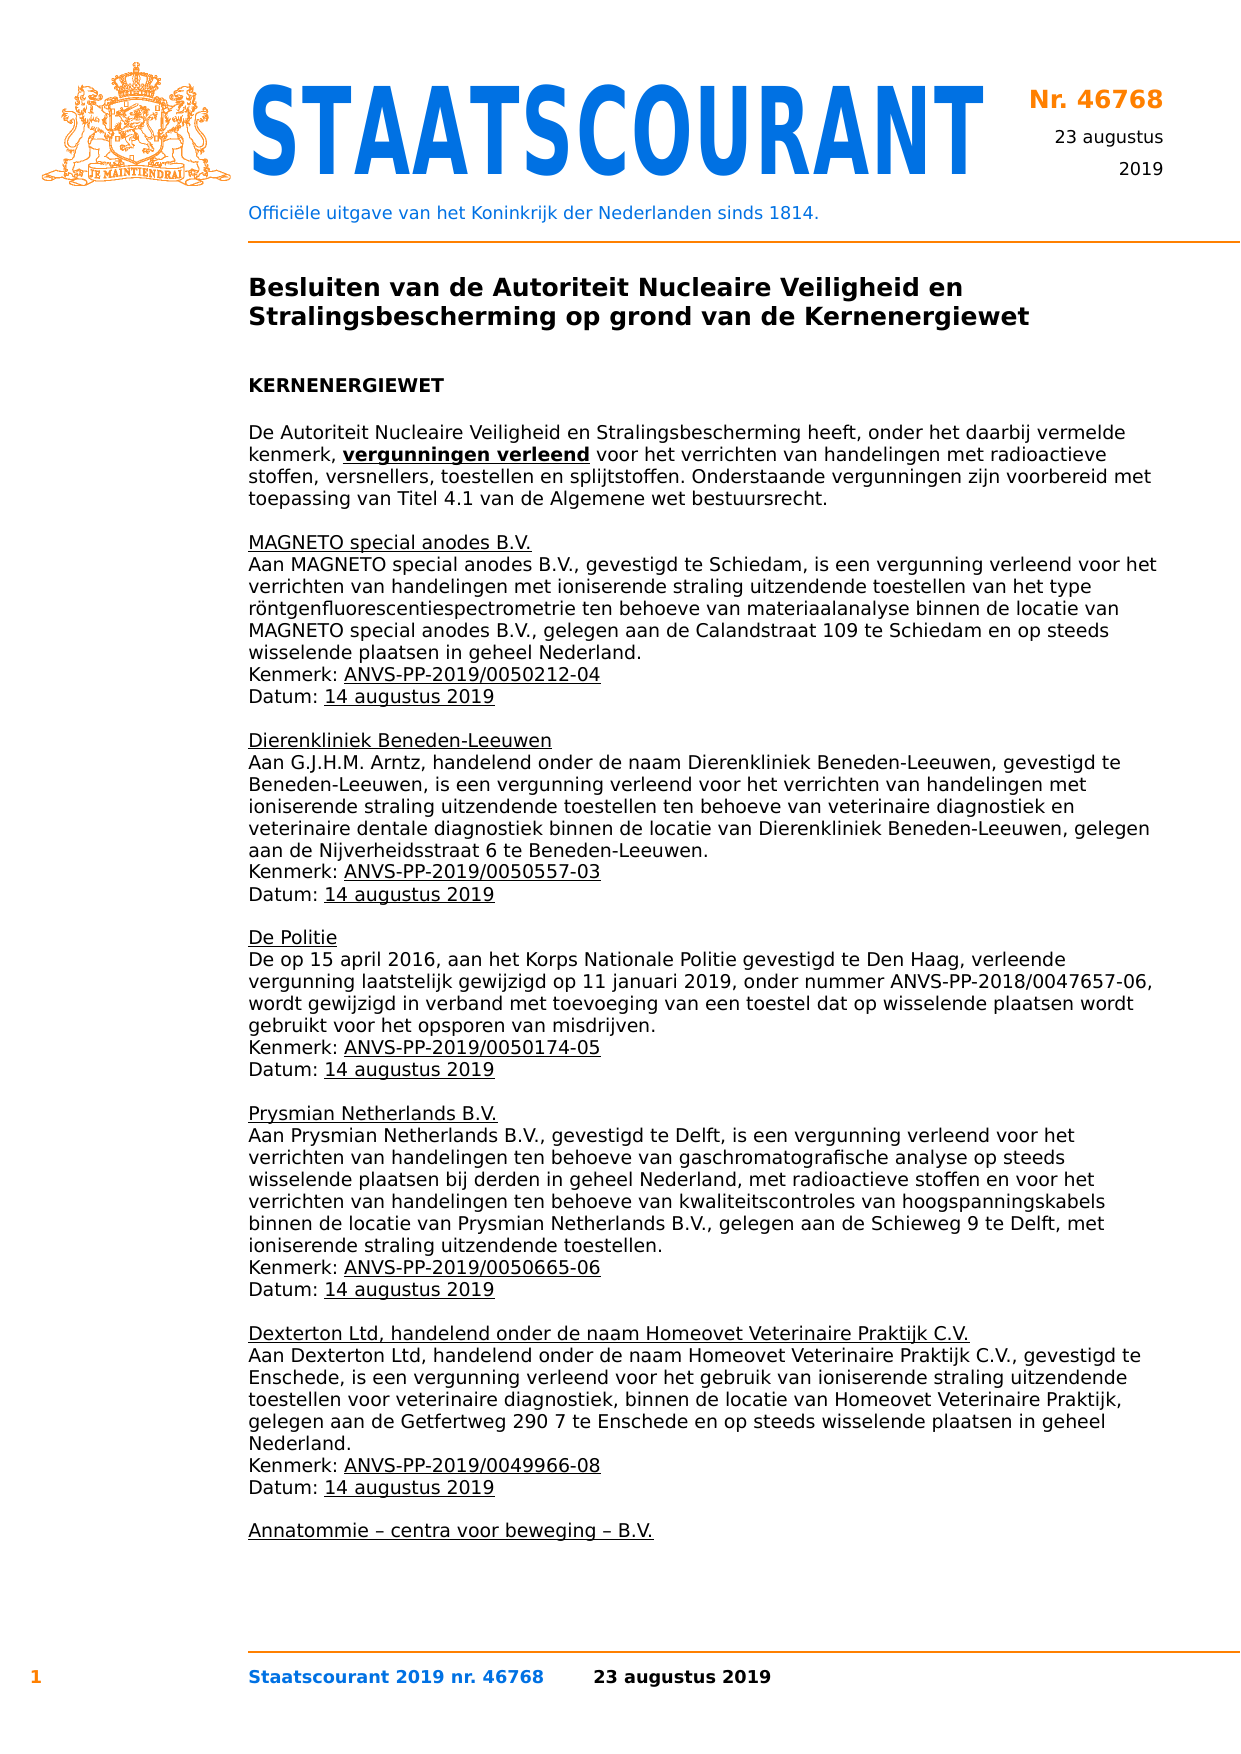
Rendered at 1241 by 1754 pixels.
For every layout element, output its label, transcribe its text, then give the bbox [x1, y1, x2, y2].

table_header Nr. 46768 [998, 62, 1240, 121]
text Datum: 14 augustus 2019 [248, 1477, 1163, 1498]
picture [41, 62, 231, 186]
text Annatommie – centra voor beweging – B.V. [248, 1520, 1163, 1542]
text Aan Prysmian Netherlands B.V., gevestigd te Delft, is een vergunning verleend voor het verrichten van handelingen ten behoeve van gaschromatografische analyse op steeds wisselende plaatsen bij derden in geheel Nederland, met radioactieve stoffen en voor het verrichten van handelingen ten behoeve van kwaliteitscontroles van hoogspanningskabels binnen de locatie van Prysmian Netherlands B.V., gelegen aan de Schieweg 9 te Delft, met ioniserende straling uitzendende toestellen. [248, 1125, 1163, 1257]
text Datum: 14 augustus 2019 [248, 1059, 1163, 1081]
subtitle Besluiten van de Autoriteit Nucleaire Veiligheid en Stralingsbescherming op grond van de Kernenergiewet [248, 273, 1163, 331]
text Kenmerk: ANVS-PP-2019/0049966-08 [248, 1454, 1163, 1477]
text Dierenkliniek Beneden-Leeuwen [248, 729, 1163, 752]
table_cell 2019 [998, 153, 1240, 203]
text Kenmerk: ANVS-PP-2019/0050665-06 [248, 1257, 1163, 1279]
text Kenmerk: ANVS-PP-2019/0050212-04 [248, 664, 1163, 686]
text De Politie [248, 927, 1163, 949]
subtitle KERNENERGIEWET [248, 375, 1163, 397]
text De Autoriteit Nucleaire Veiligheid en Stralingsbescherming heeft, onder het daarbij vermelde kenmerk, vergunningen verleend voor het verrichten van handelingen met radioactieve stoffen, versnellers, toestellen en splijtstoffen. Onderstaande vergunningen zijn voorbereid met toepassing van Titel 4.1 van de Algemene wet bestuursrecht. [248, 422, 1163, 510]
text Datum: 14 augustus 2019 [248, 1279, 1163, 1301]
text Aan MAGNETO special anodes B.V., gevestigd te Schiedam, is een vergunning verleend voor het verrichten van handelingen met ioniserende straling uitzendende toestellen van het type röntgenfluorescentiespectrometrie ten behoeve van materiaalanalyse binnen de locatie van MAGNETO special anodes B.V., gelegen aan de Calandstraat 109 te Schiedam en op steeds wisselende plaatsen in geheel Nederland. [248, 554, 1163, 664]
text MAGNETO special anodes B.V. [248, 532, 1163, 554]
text Dexterton Ltd, handelend onder de naam Homeovet Veterinaire Praktijk C.V. [248, 1323, 1163, 1345]
text De op 15 april 2016, aan het Korps Nationale Politie gevestigd te Den Haag, verleende vergunning laatstelijk gewijzigd op 11 januari 2019, onder nummer ANVS-PP-2018/0047657-06, wordt gewijzigd in verband met toevoeging van een toestel dat op wisselende plaatsen wordt gebruikt voor het opsporen van misdrijven. [248, 949, 1163, 1037]
text Kenmerk: ANVS-PP-2019/0050174-05 [248, 1037, 1163, 1059]
table_cell 23 augustus [998, 121, 1240, 153]
table_header STAATSCOURANT [248, 62, 998, 203]
text Kenmerk: ANVS-PP-2019/0050557-03 [248, 861, 1163, 883]
text Datum: 14 augustus 2019 [248, 686, 1163, 708]
text Aan Dexterton Ltd, handelend onder de naam Homeovet Veterinaire Praktijk C.V., gevestigd te Enschede, is een vergunning verleend voor het gebruik van ioniserende straling uitzendende toestellen voor veterinaire diagnostiek, binnen de locatie van Homeovet Veterinaire Praktijk, gelegen aan de Getfertweg 290 7 te Enschede en op steeds wisselende plaatsen in geheel Nederland. [248, 1345, 1163, 1454]
table_cell Officiële uitgave van het Koninkrijk der Nederlanden sinds 1814. [248, 203, 1240, 241]
text Prysmian Netherlands B.V. [248, 1103, 1163, 1125]
text Aan G.J.H.M. Arntz, handelend onder de naam Dierenkliniek Beneden-Leeuwen, gevestigd te Beneden-Leeuwen, is een vergunning verleend voor het verrichten van handelingen met ioniserende straling uitzendende toestellen ten behoeve van veterinaire diagnostiek en veterinaire dentale diagnostiek binnen de locatie van Dierenkliniek Beneden-Leeuwen, gelegen aan de Nijverheidsstraat 6 te Beneden-Leeuwen. [248, 752, 1163, 861]
table_header [25, 62, 248, 241]
text Datum: 14 augustus 2019 [248, 883, 1163, 905]
